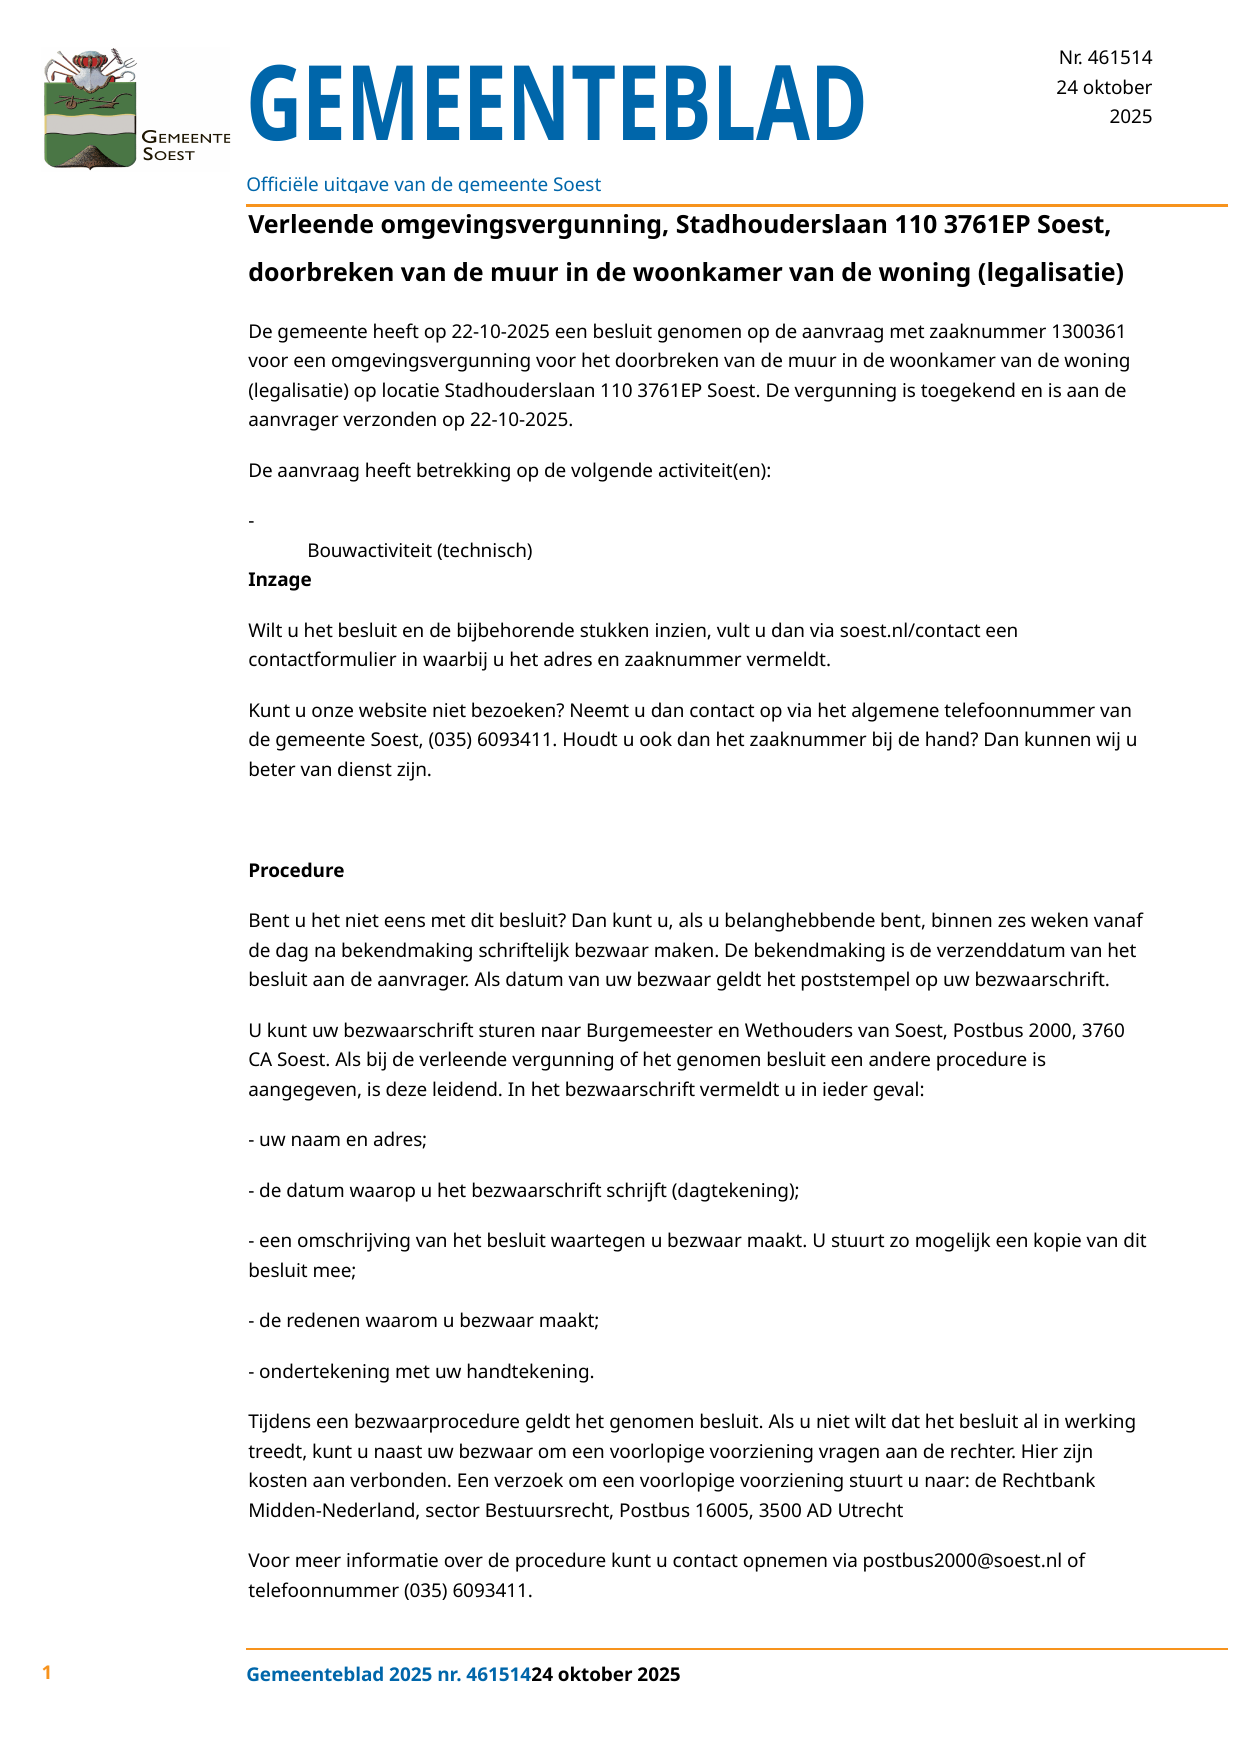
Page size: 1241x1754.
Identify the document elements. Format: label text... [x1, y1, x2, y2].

text - uw naam en adres; [248, 1127, 1152, 1152]
text Bent u het niet eens met dit besluit? Dan kunt u, als u belanghebbende bent, binnen zes weken vanaf de dag na bekendmaking schriftelijk bezwaar maken. De bekendmaking is de verzenddatum van het besluit aan de aanvrager. Als datum van uw bezwaar geldt het poststempel op uw bezwaarschrift. [248, 907, 1152, 992]
text Inzage [248, 567, 1152, 592]
list Bouwactiviteit (technisch) [248, 537, 1152, 563]
text - de datum waarop u het bezwaarschrift schrijft (dagtekening); [248, 1177, 1152, 1203]
text Wilt u het besluit en de bijbehorende stukken inzien, vult u dan via soest.nl/contact een contactformulier in waarbij u het adres en zaaknummer vermeldt. [248, 617, 1152, 672]
text - ondertekening met uw handtekening. [248, 1358, 1152, 1384]
picture [41, 47, 231, 172]
text - een omschrijving van het besluit waartegen u bezwaar maakt. U stuurt zo mogelijk een kopie van dit besluit mee; [248, 1227, 1152, 1283]
text De gemeente heeft op 22-10-2025 een besluit genomen op de aanvraag met zaaknummer 1300361 voor een omgevingsvergunning voor het doorbreken van de muur in de woonkamer van de woning (legalisatie) op locatie Stadhouderslaan 110 3761EP Soest. De vergunning is toegekend en is aan de aanvrager verzonden op 22-10-2025. [248, 318, 1152, 432]
text Voor meer informatie over de procedure kunt u contact opnemen via postbus2000@soest.nl of telefoonnummer (035) 6093411. [248, 1547, 1152, 1603]
text De aanvraag heeft betrekking op de volgende activiteit(en): [248, 457, 1152, 483]
text U kunt uw bezwaarschrift sturen naar Burgemeester en Wethouders van Soest, Postbus 2000, 3760 CA Soest. Als bij de verleende vergunning of het genomen besluit een andere procedure is aangegeven, is deze leidend. In het bezwaarschrift vermeldt u in ieder geval: [248, 1017, 1152, 1102]
text Kunt u onze website niet bezoeken? Neemt u dan contact op via het algemene telefoonnummer van de gemeente Soest, (035) 6093411. Houdt u ook dan het zaaknummer bij de hand? Dan kunnen wij u beter van dienst zijn. [248, 697, 1152, 782]
text - de redenen waarom u bezwaar maakt; [248, 1307, 1152, 1333]
text Procedure [248, 857, 1152, 883]
text Tijdens een bezwaarprocedure geldt het genomen besluit. Als u niet wilt dat het besluit al in werking treedt, kunt u naast uw bezwaar om een voorlopige voorziening vragen aan de rechter. Hier zijn kosten aan verbonden. Een verzoek om een voorlopige voorziening stuurt u naar: de Rechtbank Midden-Nederland, sector Bestuursrecht, Postbus 16005, 3500 AD Utrecht [248, 1408, 1152, 1523]
text Verleende omgevingsvergunning, Stadhouderslaan 110 3761EP Soest, doorbreken van de muur in de woonkamer van de woning (legalisatie) [248, 207, 1152, 288]
